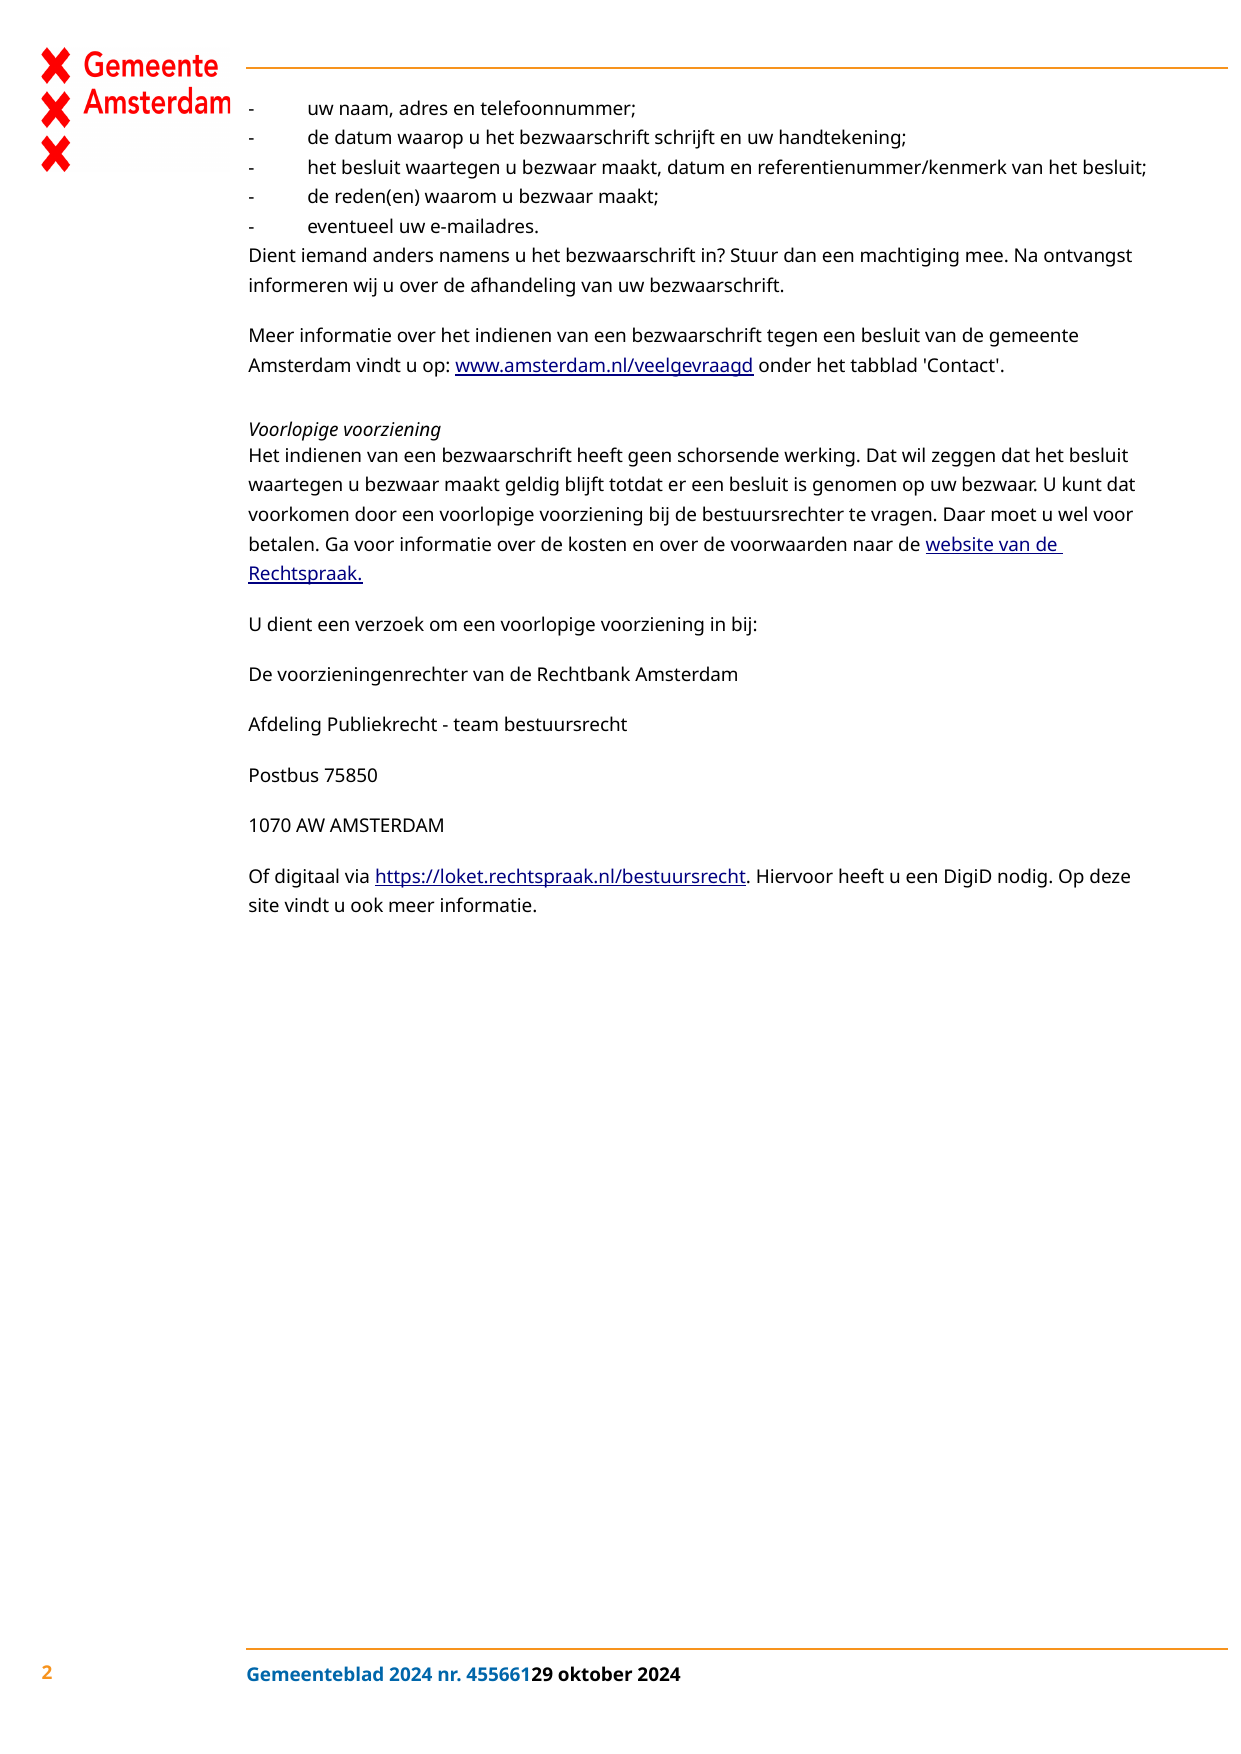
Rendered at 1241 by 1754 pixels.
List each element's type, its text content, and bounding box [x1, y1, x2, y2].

list de datum waarop u het bezwaarschrift schrijft en uw handtekening; [248, 124, 1152, 150]
text Voorlopige voorziening [248, 416, 1152, 442]
text Afdeling Publiekrecht - team bestuursrecht [248, 712, 1152, 737]
list eventueel uw e-mailadres. [248, 213, 1152, 239]
text 1070 AW AMSTERDAM [248, 812, 1152, 838]
text U dient een verzoek om een voorlopige voorziening in bij: [248, 611, 1152, 636]
text Of digitaal via https://loket.rechtspraak.nl/bestuursrecht. Hiervoor heeft u een DigiD nodig. Op deze site vindt u ook meer informatie. [248, 863, 1152, 918]
text Het indienen van een bezwaarschrift heeft geen schorsende werking. Dat wil zeggen dat het besluit waartegen u bezwaar maakt geldig blijft totdat er een besluit is genomen op uw bezwaar. U kunt dat voorkomen door een voorlopige voorziening bij de bestuursrechter te vragen. Daar moet u wel voor betalen. Ga voor informatie over de kosten en over de voorwaarden naar de website van de Rechtspraak. [248, 442, 1152, 586]
text Meer informatie over het indienen van een bezwaarschrift tegen een besluit van de gemeente Amsterdam vindt u op: www.amsterdam.nl/veelgevraagd onder het tabblad 'Contact'. [248, 323, 1152, 378]
picture [41, 47, 231, 172]
list het besluit waartegen u bezwaar maakt, datum en referentienummer/kenmerk van het besluit; [248, 154, 1152, 180]
text De voorzieningenrechter van de Rechtbank Amsterdam [248, 661, 1152, 687]
list uw naam, adres en telefoonnummer; [248, 95, 1152, 121]
list de reden(en) waarom u bezwaar maakt; [248, 183, 1152, 209]
text Postbus 75850 [248, 762, 1152, 788]
text Dient iemand anders namens u het bezwaarschrift in? Stuur dan een machtiging mee. Na ontvangst informeren wij u over de afhandeling van uw bezwaarschrift. [248, 243, 1152, 298]
